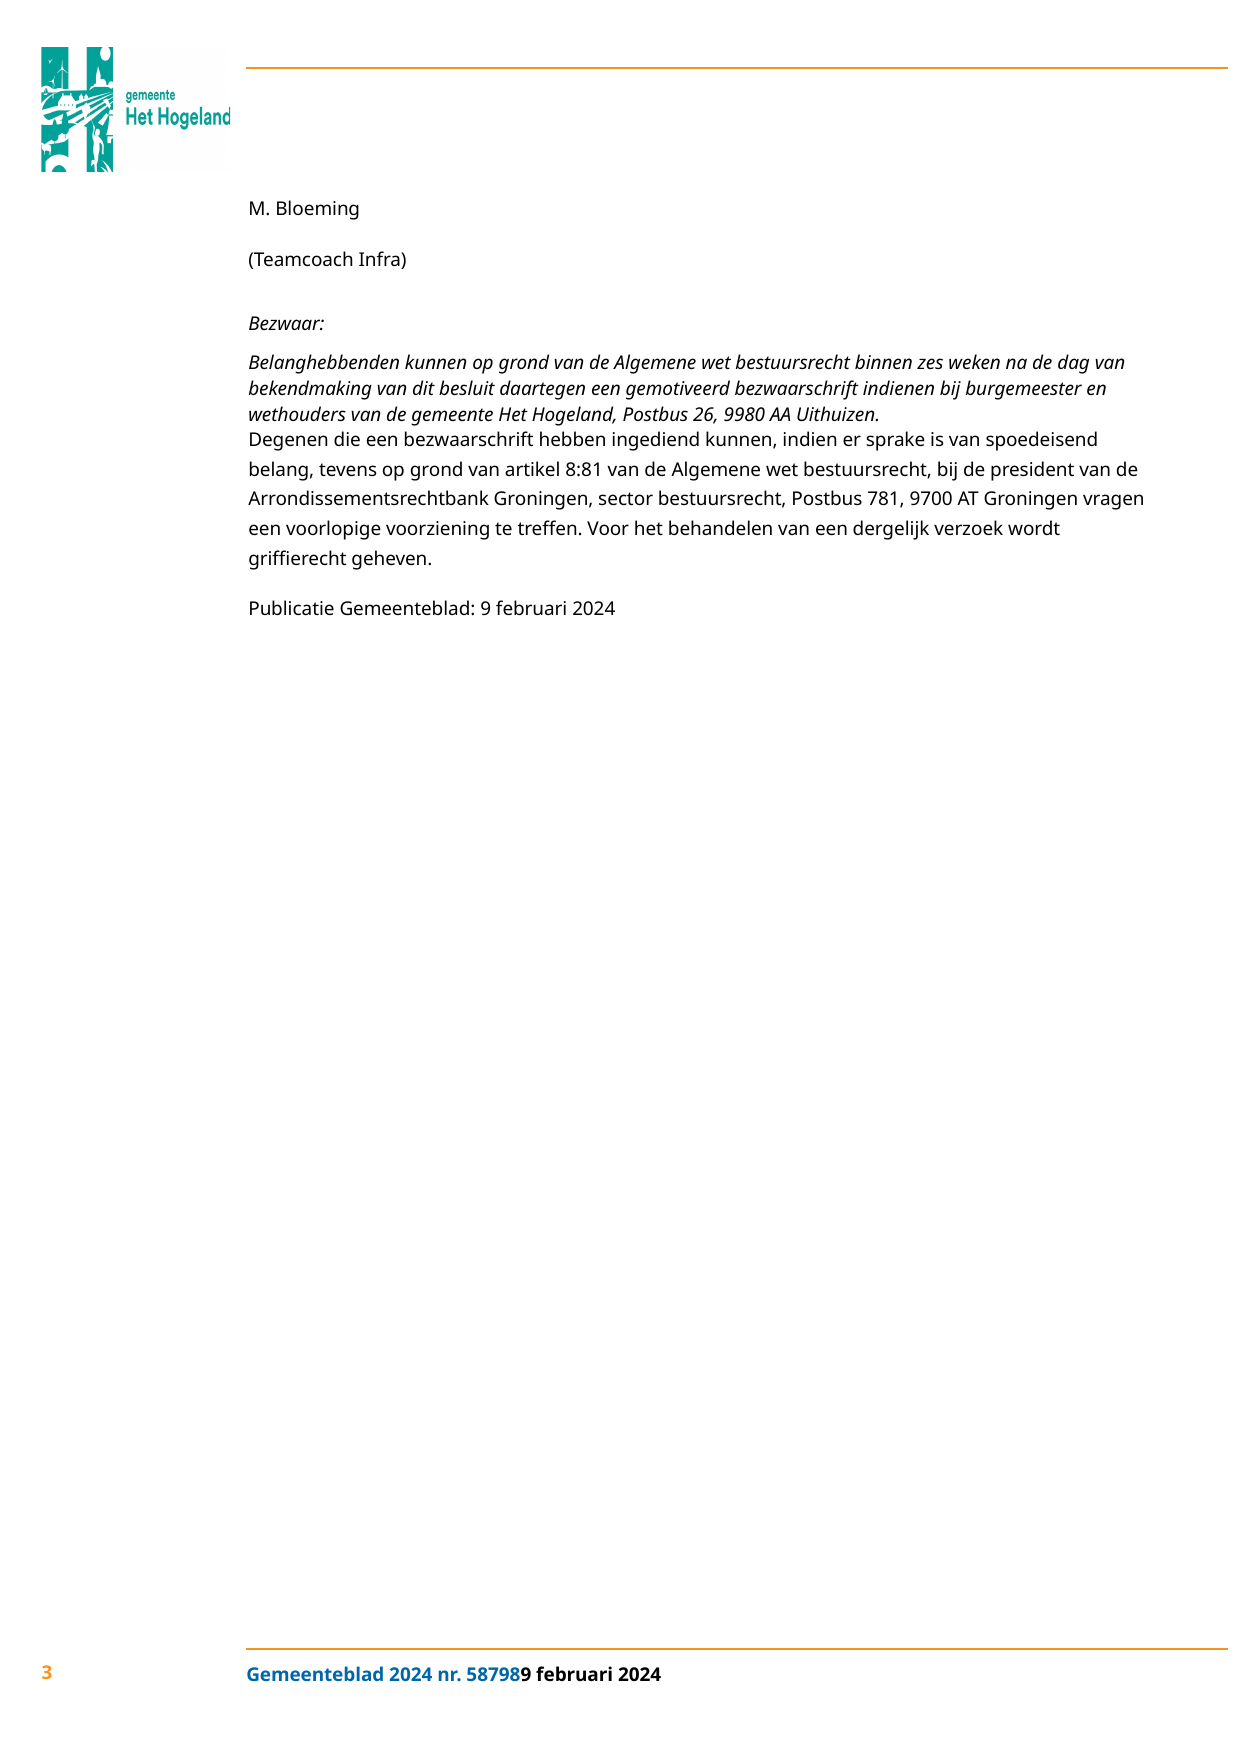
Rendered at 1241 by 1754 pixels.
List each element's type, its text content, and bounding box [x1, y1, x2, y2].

text Bezwaar: [248, 310, 1152, 336]
text Publicatie Gemeenteblad: 9 februari 2024 [248, 595, 1152, 621]
text M. Bloeming [248, 196, 1152, 221]
picture [41, 47, 231, 172]
text Degenen die een bezwaarschrift hebben ingediend kunnen, indien er sprake is van spoedeisend belang, tevens op grond van artikel 8:81 van de Algemene wet bestuursrecht, bij de president van de Arrondissementsrechtbank Groningen, sector bestuursrecht, Postbus 781, 9700 AT Groningen vragen een voorlopige voorziening te treffen. Voor het behandelen van een dergelijk verzoek wordt griffierecht geheven. [248, 426, 1152, 571]
text Belanghebbenden kunnen op grond van de Algemene wet bestuursrecht binnen zes weken na de dag van bekendmaking van dit besluit daartegen een gemotiveerd bezwaarschrift indienen bij burgemeester en wethouders van de gemeente Het Hogeland, Postbus 26, 9980 AA Uithuizen. [248, 349, 1152, 426]
text (Teamcoach Infra) [248, 246, 1152, 272]
